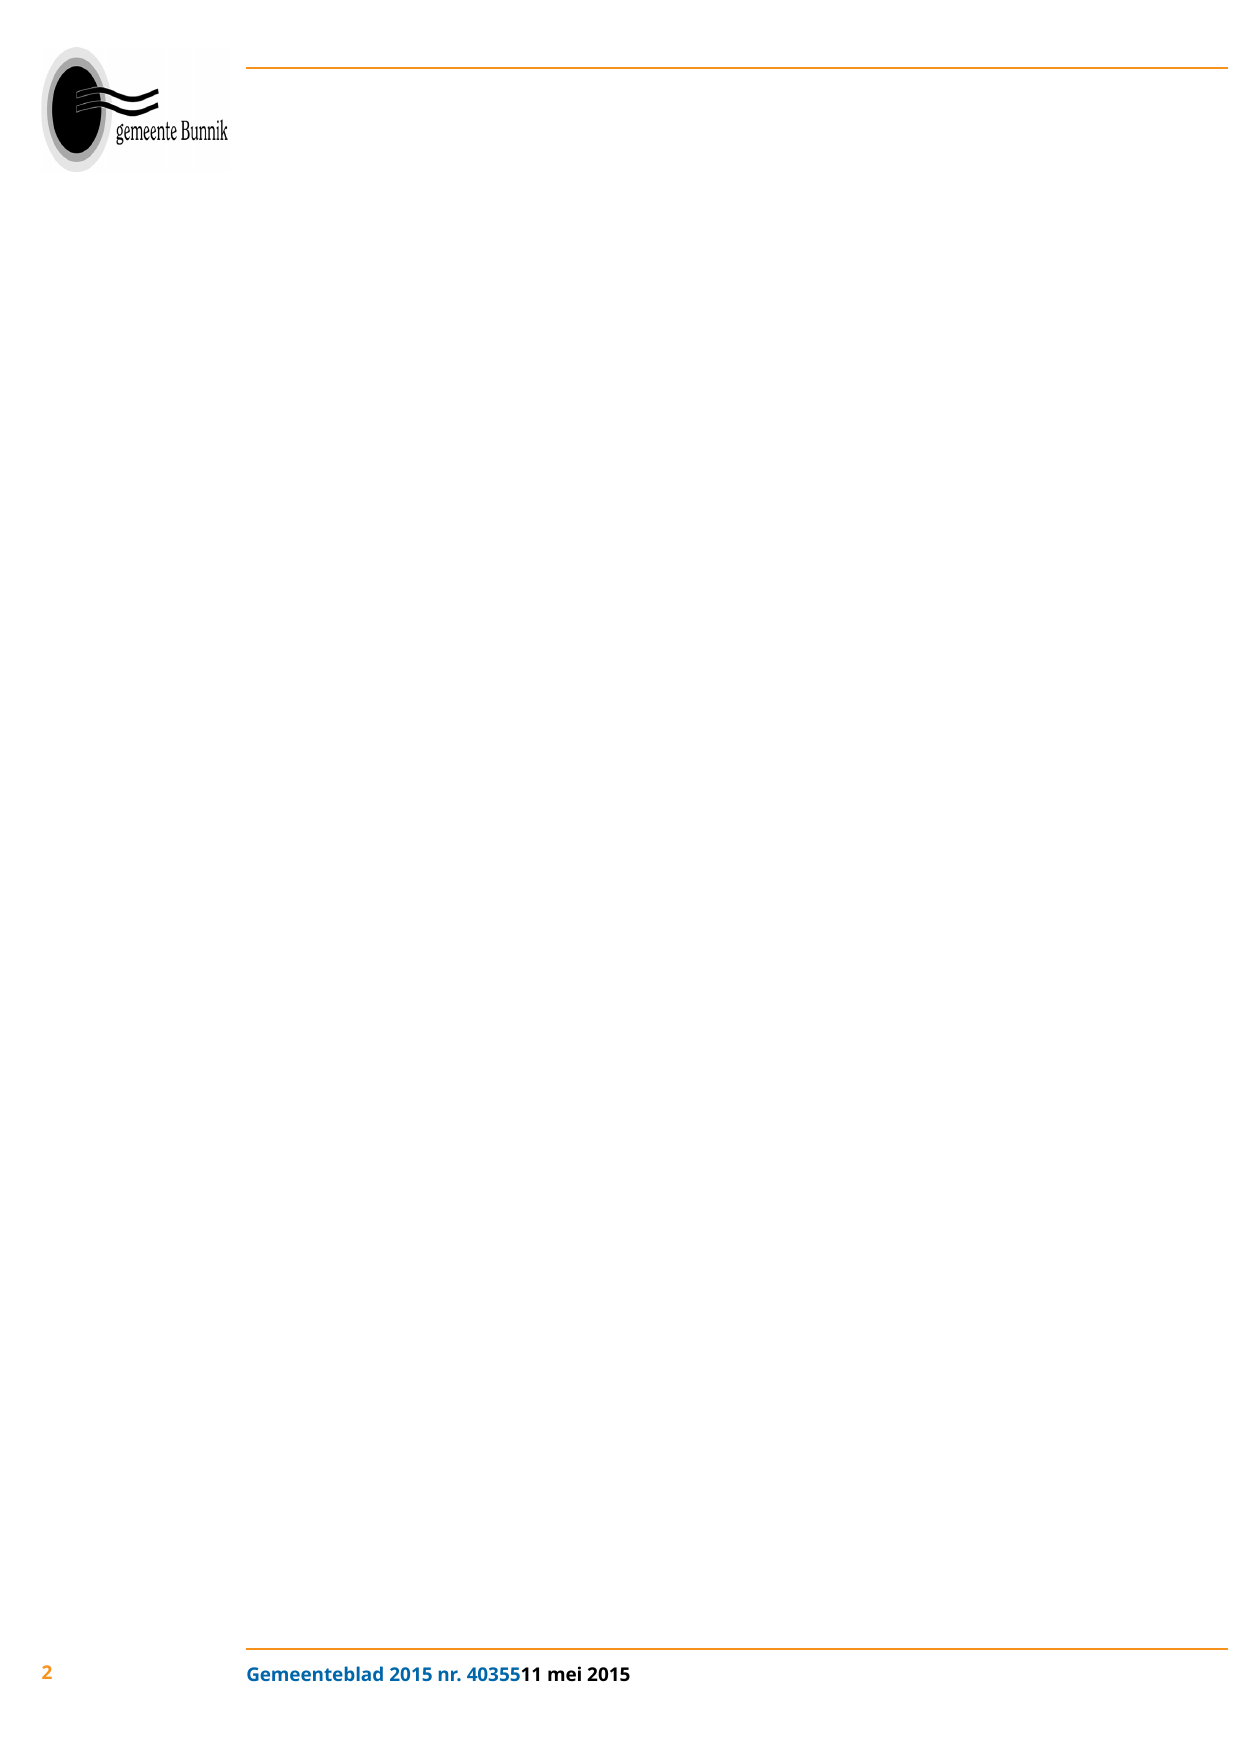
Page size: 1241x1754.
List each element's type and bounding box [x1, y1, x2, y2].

picture [41, 47, 231, 172]
